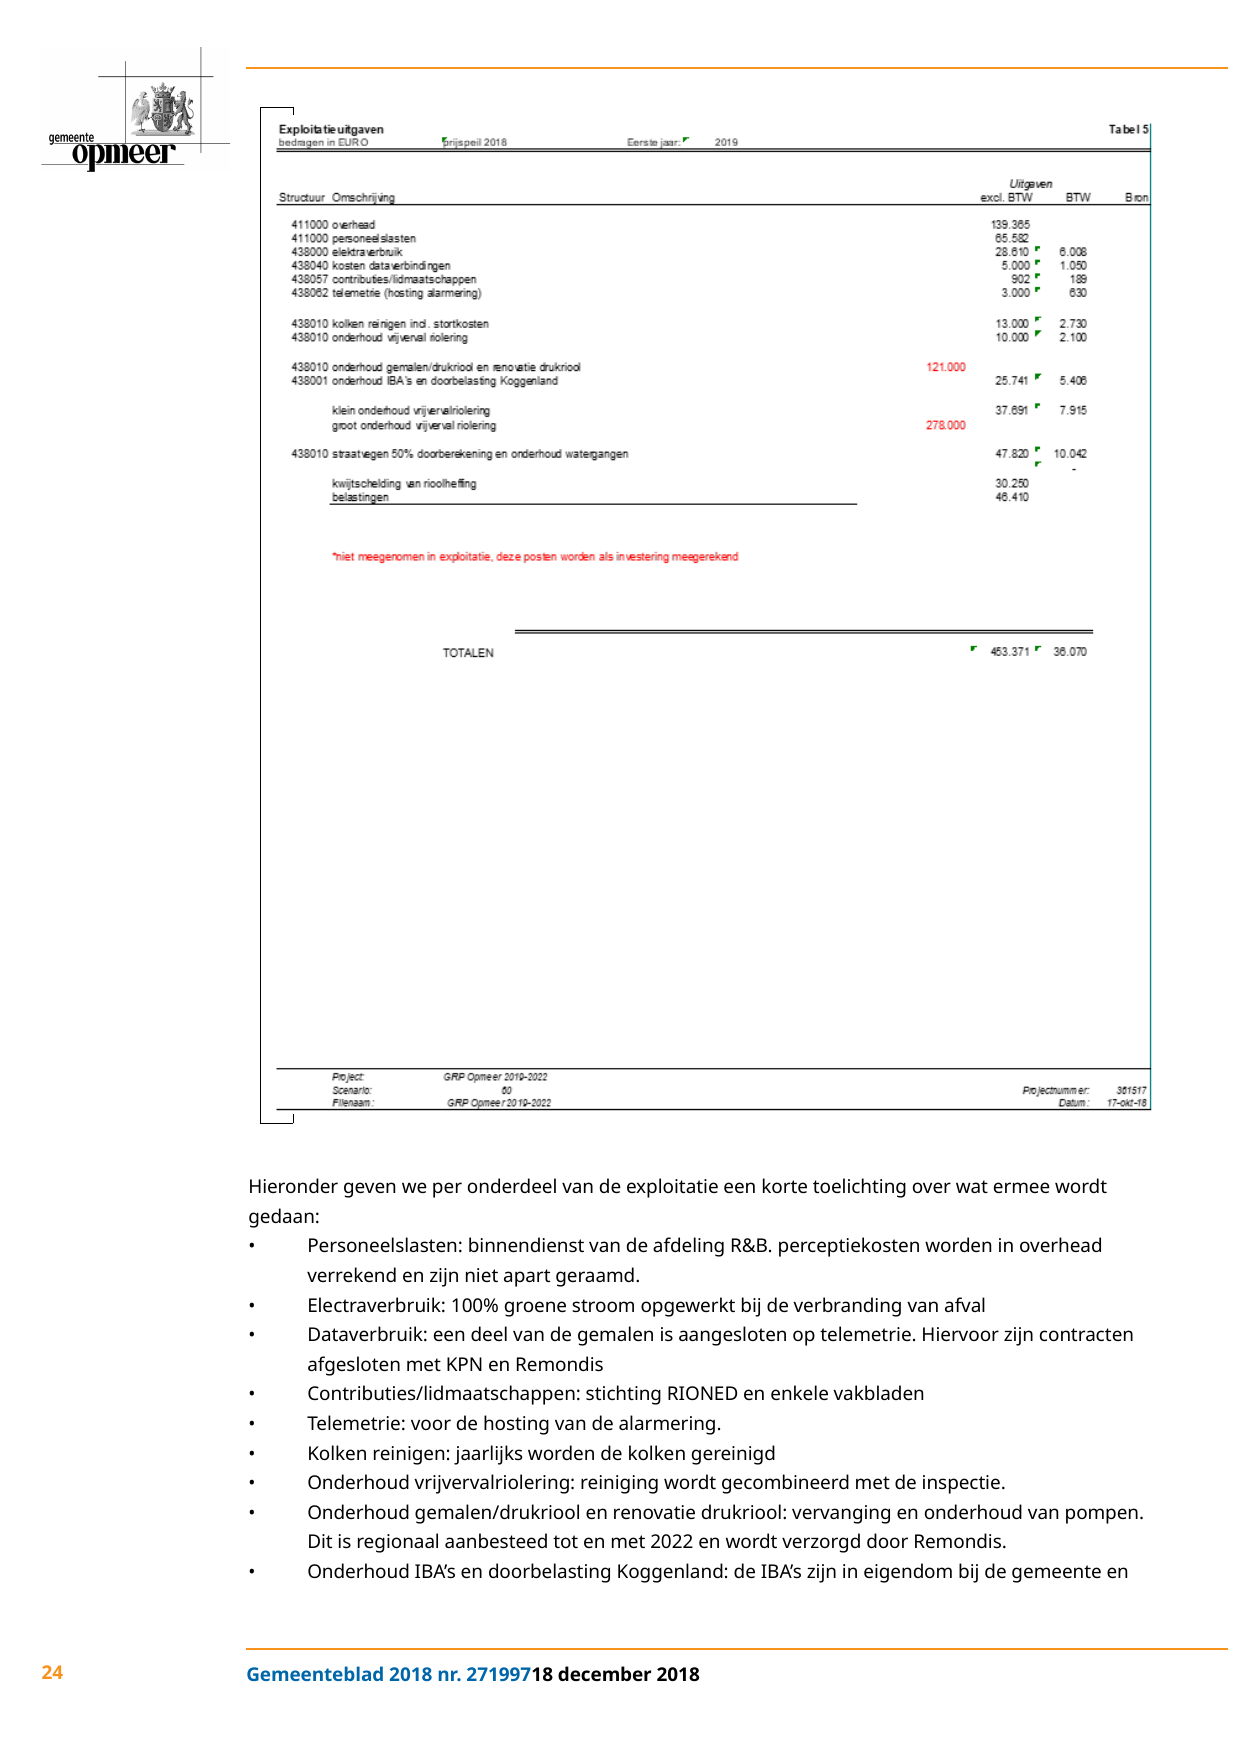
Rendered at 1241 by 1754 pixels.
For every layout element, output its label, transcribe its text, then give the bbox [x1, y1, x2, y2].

list Onderhoud vrijvervalriolering: reiniging wordt gecombineerd met de inspectie. [248, 1469, 1152, 1495]
list Dataverbruik: een deel van de gemalen is aangesloten op telemetrie. Hiervoor zijn contracten afgesloten met KPN en Remondis [248, 1321, 1152, 1377]
list Telemetrie: voor de hosting van de alarmering. [248, 1410, 1152, 1436]
list Contributies/lidmaatschappen: stichting RIONED en enkele vakbladen [248, 1381, 1152, 1406]
picture [268, 115, 1155, 1114]
picture [41, 47, 231, 172]
text Hieronder geven we per onderdeel van de exploitatie een korte toelichting over wat ermee wordt gedaan: [248, 1173, 1152, 1229]
list Onderhoud gemalen/drukriool en renovatie drukriool: vervanging en onderhoud van pompen. Dit is regionaal aanbesteed tot en met 2022 en wordt verzorgd door Remondis. [248, 1499, 1152, 1554]
list Electraverbruik: 100% groene stroom opgewerkt bij de verbranding van afval [248, 1292, 1152, 1318]
list Personeelslasten: binnendienst van de afdeling R&B. perceptiekosten worden in overhead verrekend en zijn niet apart geraamd. [248, 1233, 1152, 1288]
list Onderhoud IBA’s en doorbelasting Koggenland: de IBA’s zijn in eigendom bij de gemeente en [248, 1558, 1152, 1584]
list Kolken reinigen: jaarlijks worden de kolken gereinigd [248, 1440, 1152, 1466]
